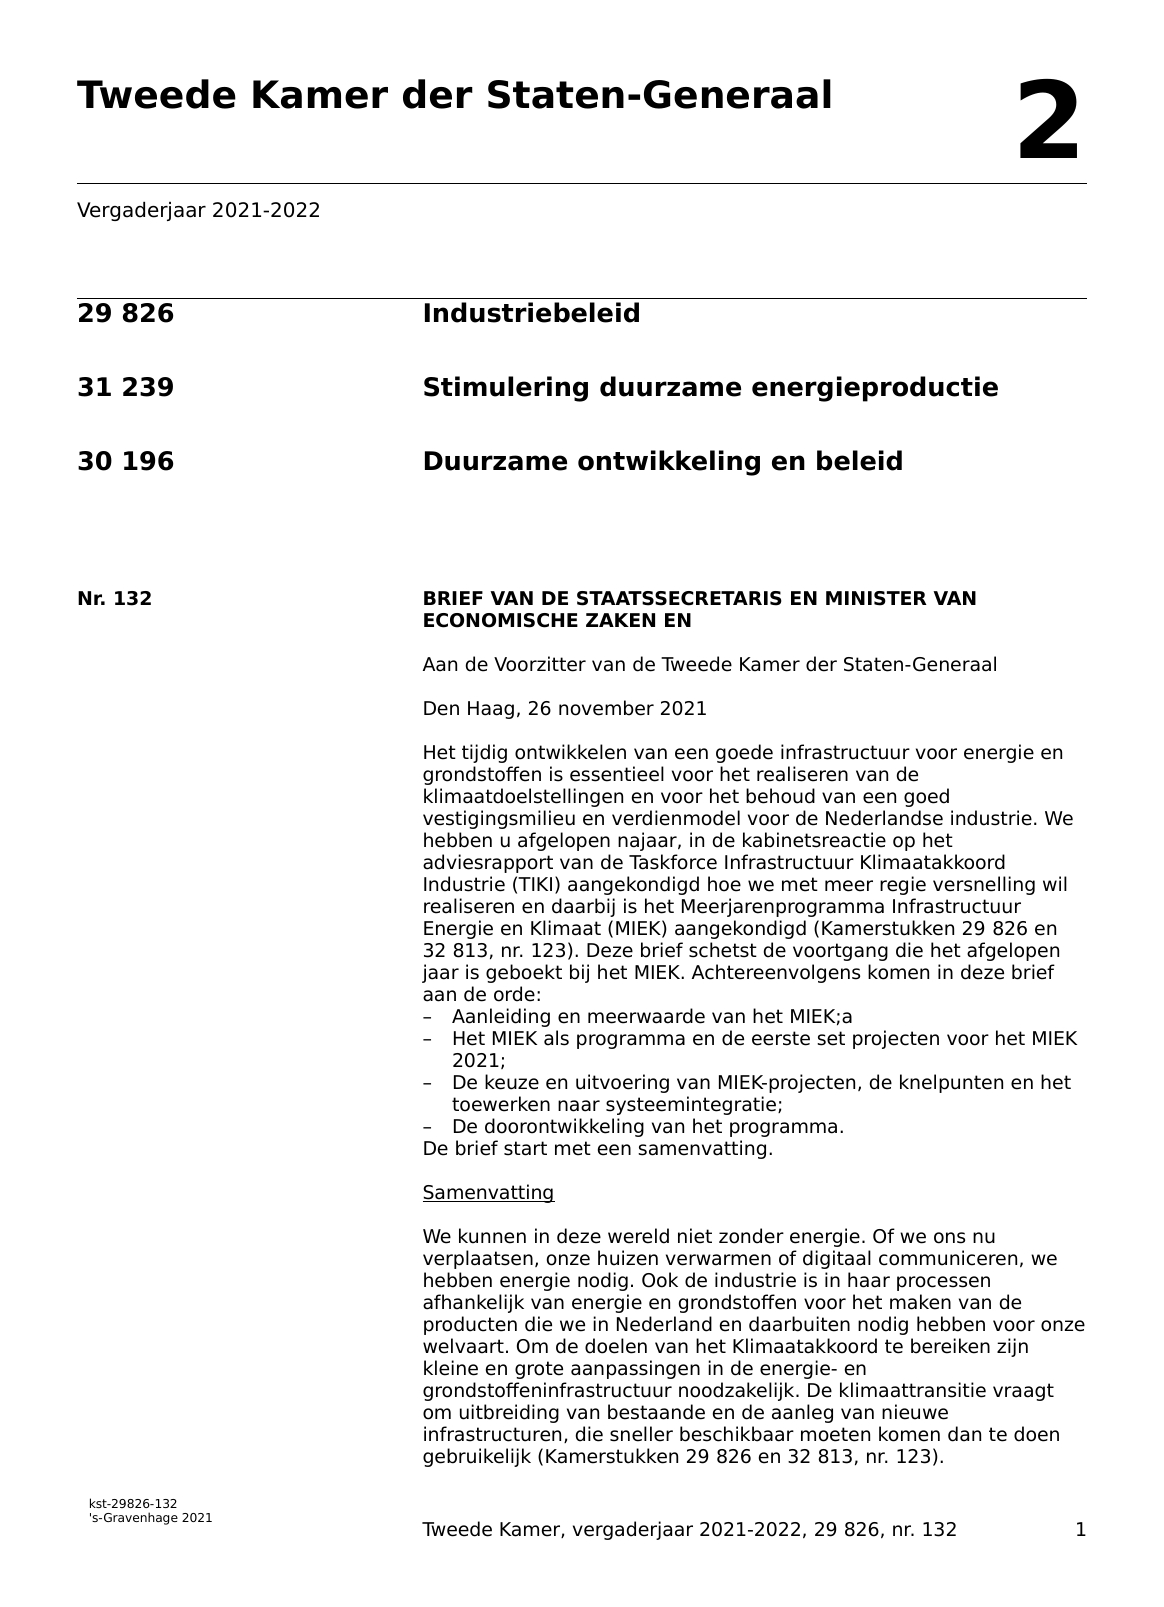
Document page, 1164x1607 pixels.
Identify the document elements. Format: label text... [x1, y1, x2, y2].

subtitle 31 239 Stimulering duurzame energieproductie [77, 373, 1087, 403]
text 's-Gravenhage 2021 [88, 1511, 323, 1525]
text – De keuze en uitvoering van MIEK-projecten, de knelpunten en het toewerken naar systeemintegratie; [422, 1072, 1087, 1116]
text We kunnen in deze wereld niet zonder energie. Of we ons nu verplaatsen, onze huizen verwarmen of digitaal communiceren, we hebben energie nodig. Ook de industrie is in haar processen afhankelijk van energie en grondstoffen voor het maken van de producten die we in Nederland en daarbuiten nodig hebben voor onze welvaart. Om de doelen van het Klimaatakkoord te bereiken zijn kleine en grote aanpassingen in de energie- en grondstoffeninfrastructuur noodzakelijk. De klimaattransitie vraagt om uitbreiding van bestaande en de aanleg van nieuwe infrastructuren, die sneller beschikbaar moeten komen dan te doen gebruikelijk (Kamerstukken 29 826 en 32 813, nr. 123). [422, 1226, 1087, 1468]
text kst-29826-132 [88, 1497, 323, 1511]
text Het tijdig ontwikkelen van een goede infrastructuur voor energie en grondstoffen is essentieel voor het realiseren van de klimaatdoelstellingen en voor het behoud van een goed vestigingsmilieu en verdienmodel voor de Nederlandse industrie. We hebben u afgelopen najaar, in de kabinetsreactie op het adviesrapport van de Taskforce Infrastructuur Klimaatakkoord Industrie (TIKI) aangekondigd hoe we met meer regie versnelling wil realiseren en daarbij is het Meerjarenprogramma Infrastructuur Energie en Klimaat (MIEK) aangekondigd (Kamerstukken 29 826 en 32 813, nr. 123). Deze brief schetst de voortgang die het afgelopen jaar is geboekt bij het MIEK. Achtereenvolgens komen in deze brief aan de orde: [422, 742, 1087, 1006]
text – De doorontwikkeling van het programma. [422, 1116, 1087, 1138]
subtitle 30 196 Duurzame ontwikkeling en beleid [77, 447, 1087, 477]
table_cell Vergaderjaar 2021-2022 [77, 184, 1087, 298]
text – Aanleiding en meerwaarde van het MIEK;a [422, 1006, 1087, 1028]
text De brief start met een samenvatting. [422, 1138, 1087, 1160]
table_header 2 [886, 59, 1087, 183]
subtitle Samenvatting [422, 1182, 1087, 1204]
subtitle 29 826 Industriebeleid [77, 299, 1087, 329]
table_header Tweede Kamer der Staten-Generaal [77, 59, 886, 183]
text – Het MIEK als programma en de eerste set projecten voor het MIEK 2021; [422, 1028, 1087, 1072]
subtitle Nr. 132 BRIEF VAN DE STAATSSECRETARIS EN MINISTER VAN ECONOMISCHE ZAKEN EN [77, 588, 1087, 632]
text Den Haag, 26 november 2021 [422, 698, 1087, 720]
text Aan de Voorzitter van de Tweede Kamer der Staten-Generaal [422, 654, 1087, 676]
